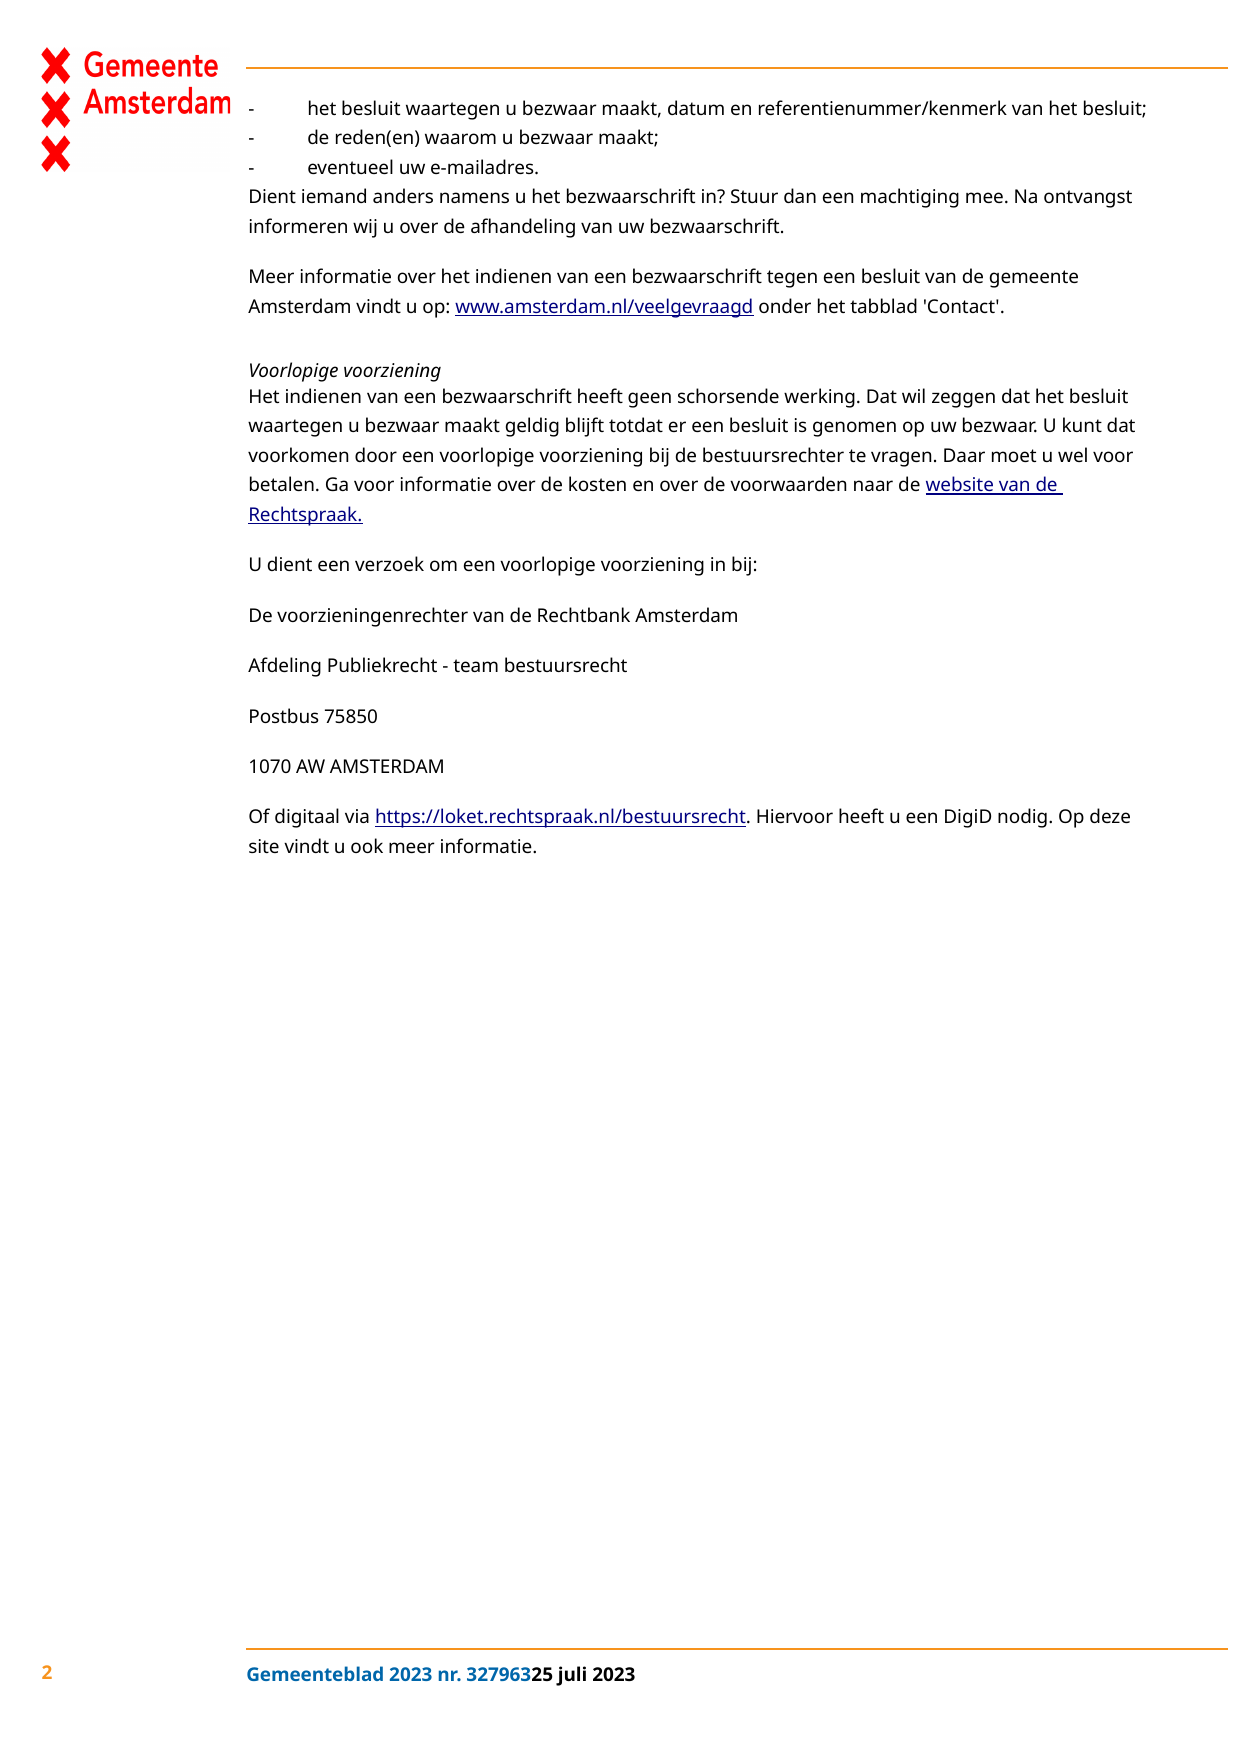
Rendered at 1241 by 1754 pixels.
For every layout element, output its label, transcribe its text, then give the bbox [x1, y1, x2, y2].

text Voorlopige voorziening [248, 357, 1152, 383]
list de reden(en) waarom u bezwaar maakt; [248, 124, 1152, 150]
text 1070 AW AMSTERDAM [248, 753, 1152, 779]
text Afdeling Publiekrecht - team bestuursrecht [248, 652, 1152, 678]
text Dient iemand anders namens u het bezwaarschrift in? Stuur dan een machtiging mee. Na ontvangst informeren wij u over de afhandeling van uw bezwaarschrift. [248, 183, 1152, 239]
text U dient een verzoek om een voorlopige voorziening in bij: [248, 552, 1152, 577]
text Of digitaal via https://loket.rechtspraak.nl/bestuursrecht. Hiervoor heeft u een DigiD nodig. Op deze site vindt u ook meer informatie. [248, 804, 1152, 859]
picture [41, 47, 231, 172]
text Meer informatie over het indienen van een bezwaarschrift tegen een besluit van de gemeente Amsterdam vindt u op: www.amsterdam.nl/veelgevraagd onder het tabblad 'Contact'. [248, 263, 1152, 319]
text Het indienen van een bezwaarschrift heeft geen schorsende werking. Dat wil zeggen dat het besluit waartegen u bezwaar maakt geldig blijft totdat er een besluit is genomen op uw bezwaar. U kunt dat voorkomen door een voorlopige voorziening bij de bestuursrechter te vragen. Daar moet u wel voor betalen. Ga voor informatie over de kosten en over de voorwaarden naar de website van de Rechtspraak. [248, 383, 1152, 527]
text Postbus 75850 [248, 703, 1152, 728]
list eventueel uw e-mailadres. [248, 154, 1152, 180]
text De voorzieningenrechter van de Rechtbank Amsterdam [248, 602, 1152, 628]
list het besluit waartegen u bezwaar maakt, datum en referentienummer/kenmerk van het besluit; [248, 95, 1152, 121]
